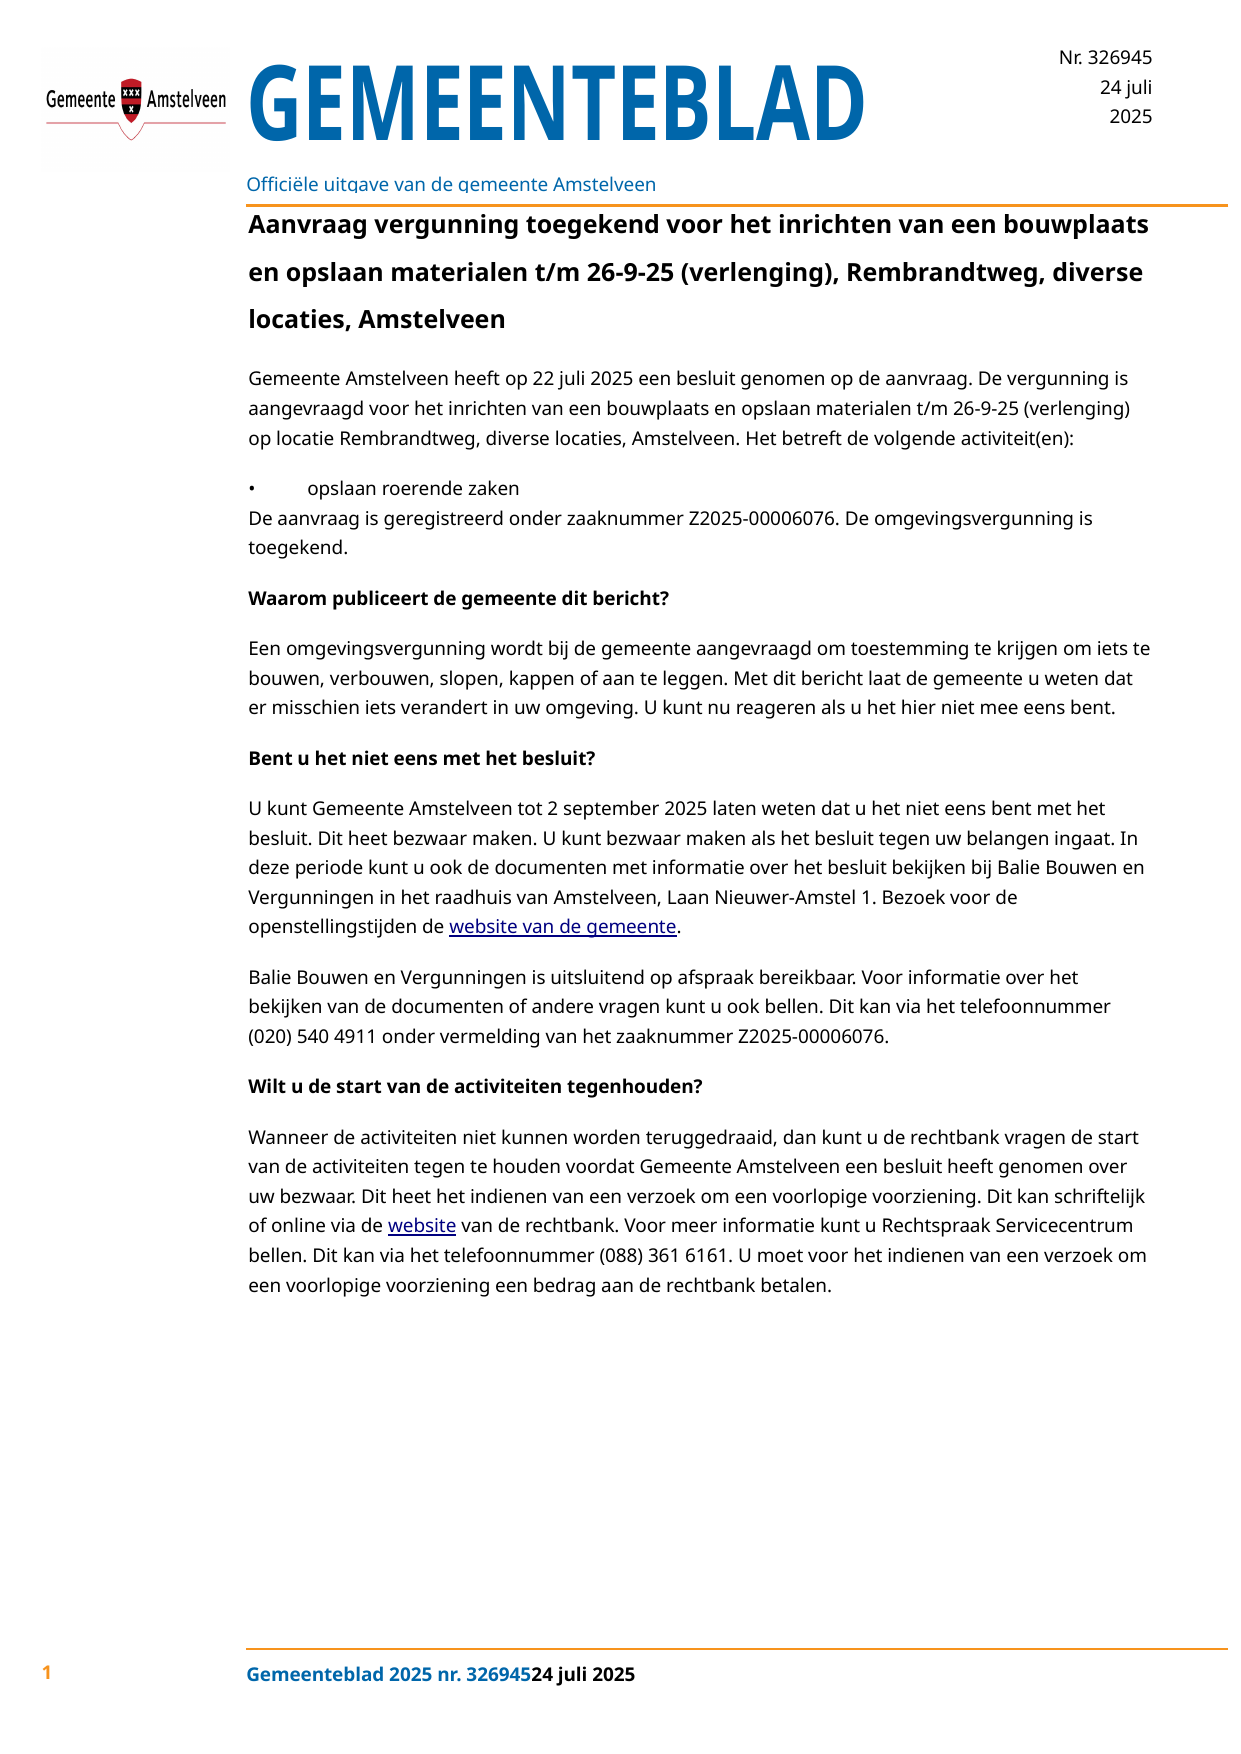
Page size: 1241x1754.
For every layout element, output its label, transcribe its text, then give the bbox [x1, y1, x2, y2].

text Wanneer de activiteiten niet kunnen worden teruggedraaid, dan kunt u de rechtbank vragen de start van de activiteiten tegen te houden voordat Gemeente Amstelveen een besluit heeft genomen over uw bezwaar. Dit heet het indienen van een verzoek om een voorlopige voorziening. Dit kan schriftelijk of online via de website van de rechtbank. Voor meer informatie kunt u Rechtspraak Servicecentrum bellen. Dit kan via het telefoonnummer (088) 361 6161. U moet voor het indienen van een verzoek om een voorlopige voorziening een bedrag aan de rechtbank betalen. [248, 1124, 1152, 1297]
text U kunt Gemeente Amstelveen tot 2 september 2025 laten weten dat u het niet eens bent met het besluit. Dit heet bezwaar maken. U kunt bezwaar maken als het besluit tegen uw belangen ingaat. In deze periode kunt u ook de documenten met informatie over het besluit bekijken bij Balie Bouwen en Vergunningen in het raadhuis van Amstelveen, Laan Nieuwer-Amstel 1. Bezoek voor de openstellingstijden de website van de gemeente. [248, 795, 1152, 939]
text Balie Bouwen en Vergunningen is uitsluitend op afspraak bereikbaar. Voor informatie over het bekijken van de documenten of andere vragen kunt u ook bellen. Dit kan via het telefoonnummer (020) 540 4911 onder vermelding van het zaaknummer Z2025-00006076. [248, 964, 1152, 1049]
text De aanvraag is geregistreerd onder zaaknummer Z2025-00006076. De omgevingsvergunning is toegekend. [248, 505, 1152, 560]
text Waarom publiceert de gemeente dit bericht? [248, 585, 1152, 610]
list opslaan roerende zaken [248, 475, 1152, 501]
text Wilt u de start van de activiteiten tegenhouden? [248, 1073, 1152, 1099]
text Bent u het niet eens met het besluit? [248, 745, 1152, 770]
text Gemeente Amstelveen heeft op 22 juli 2025 een besluit genomen op de aanvraag. De vergunning is aangevraagd voor het inrichten van een bouwplaats en opslaan materialen t/m 26-9-25 (verlenging) op locatie Rembrandtweg, diverse locaties, Amstelveen. Het betreft de volgende activiteit(en): [248, 366, 1152, 450]
picture [41, 47, 231, 172]
text Een omgevingsvergunning wordt bij de gemeente aangevraagd om toestemming te krijgen om iets te bouwen, verbouwen, slopen, kappen of aan te leggen. Met dit bericht laat de gemeente u weten dat er misschien iets verandert in uw omgeving. U kunt nu reageren als u het hier niet mee eens bent. [248, 635, 1152, 720]
text Aanvraag vergunning toegekend voor het inrichten van een bouwplaats en opslaan materialen t/m 26-9-25 (verlenging), Rembrandtweg, diverse locaties, Amstelveen [248, 207, 1152, 336]
